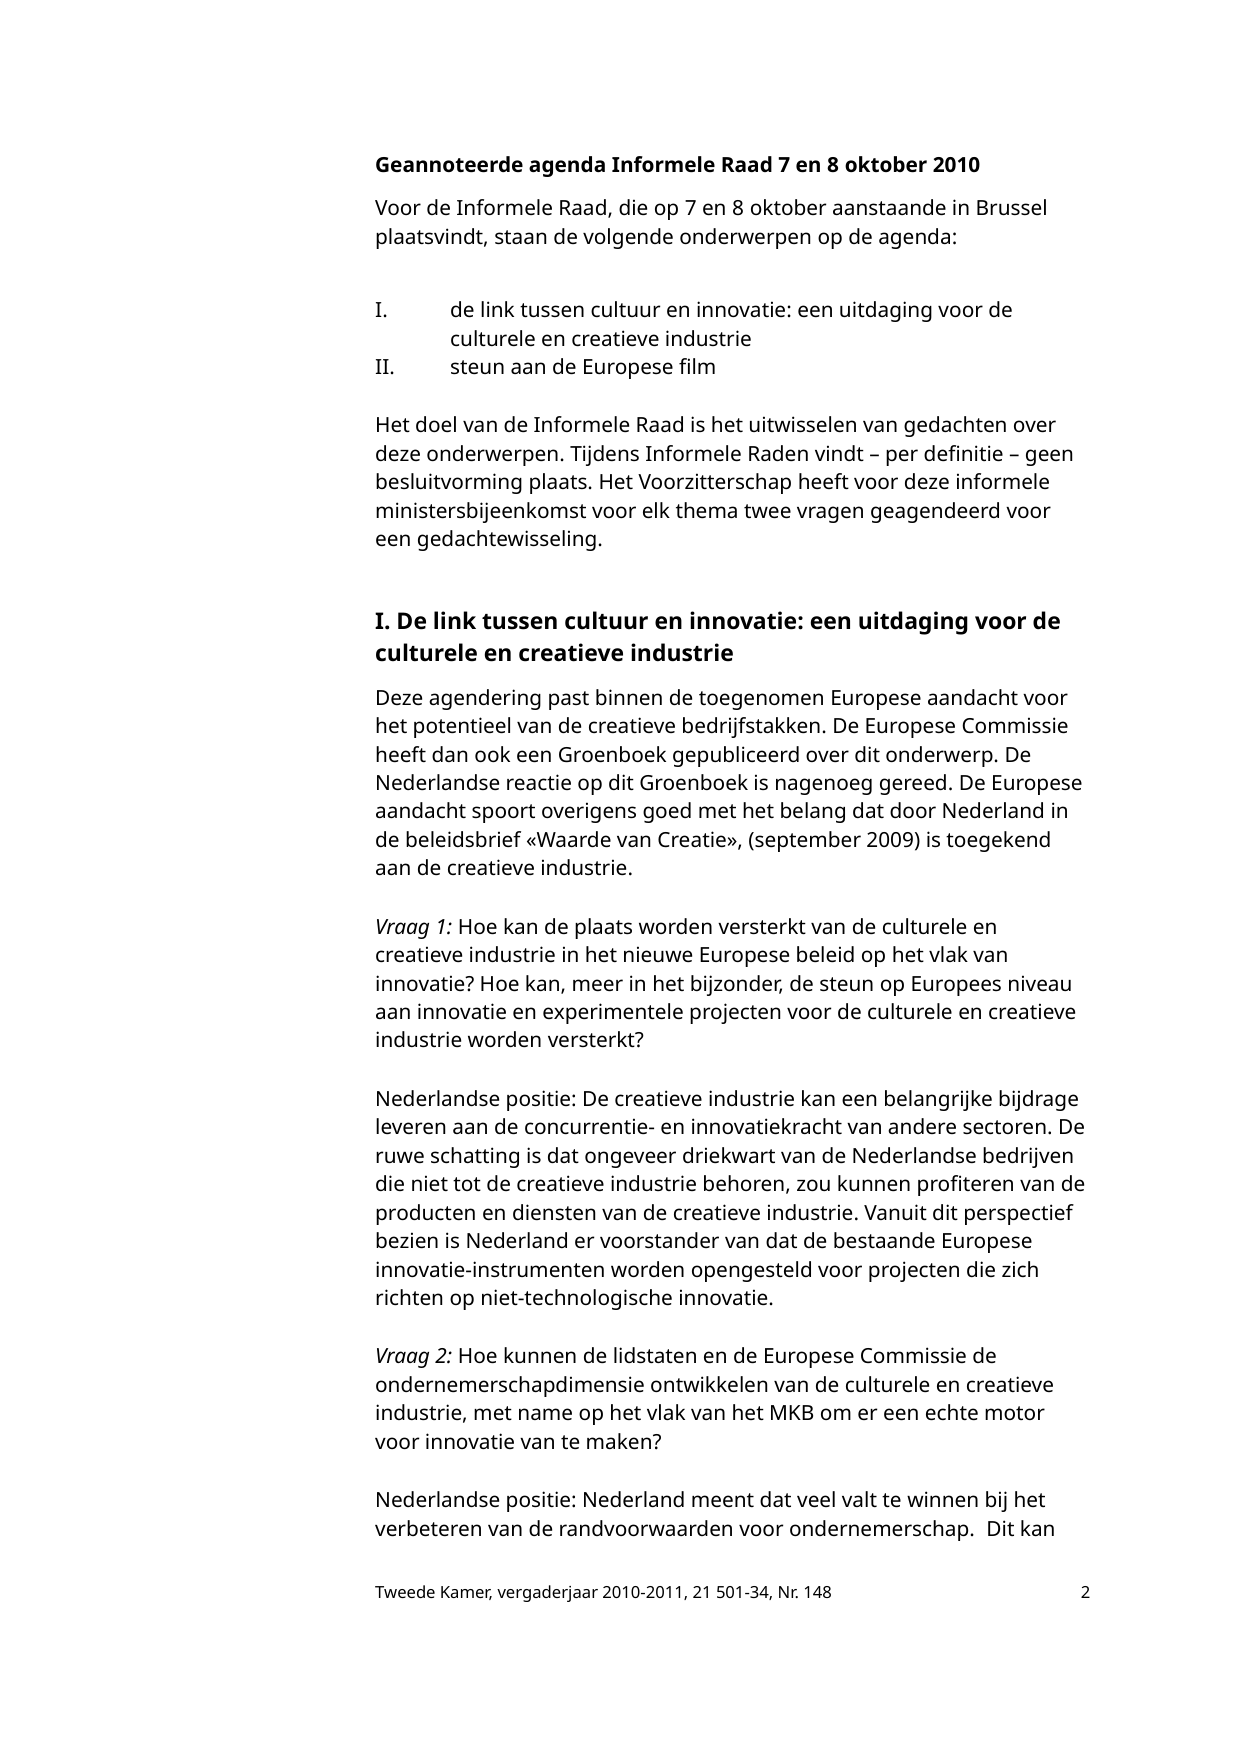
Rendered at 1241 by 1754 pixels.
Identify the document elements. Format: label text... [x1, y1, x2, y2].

text Nederlandse positie: De creatieve industrie kan een belangrijke bijdrage leveren aan de concurrentie- en innovatiekracht van andere sectoren. De ruwe schatting is dat ongeveer driekwart van de Nederlandse bedrijven die niet tot de creatieve industrie behoren, zou kunnen profiteren van de producten en diensten van de creatieve industrie. Vanuit dit perspectief bezien is Nederland er voorstander van dat de bestaande Europese innovatie-instrumenten worden opengesteld voor projecten die zich richten op niet-technologische innovatie. [375, 1084, 1090, 1312]
text Nederlandse positie: Nederland meent dat veel valt te winnen bij het verbeteren van de randvoorwaarden voor ondernemerschap. Dit kan [375, 1485, 1090, 1542]
text Voor de Informele Raad, die op 7 en 8 oktober aanstaande in Brussel plaatsvindt, staan de volgende onderwerpen op de agenda: [375, 193, 1090, 250]
text Deze agendering past binnen de toegenomen Europese aandacht voor het potentieel van de creatieve bedrijfstakken. De Europese Commissie heeft dan ook een Groenboek gepubliceerd over dit onderwerp. De Nederlandse reactie op dit Groenboek is nagenoeg gereed. De Europese aandacht spoort overigens goed met het belang dat door Nederland in de beleidsbrief «Waarde van Creatie», (september 2009) is toegekend aan de creatieve industrie. [375, 683, 1090, 882]
list steun aan de Europese film [375, 352, 1090, 381]
text Vraag 2: Hoe kunnen de lidstaten en de Europese Commissie de ondernemerschapdimensie ontwikkelen van de culturele en creatieve industrie, met name op het vlak van het MKB om er een echte motor voor innovatie van te maken? [375, 1342, 1090, 1455]
subtitle I. De link tussen cultuur en innovatie: een uitdaging voor de culturele en creatieve industrie [375, 605, 1090, 668]
text Geannoteerde agenda Informele Raad 7 en 8 oktober 2010 [375, 150, 1090, 178]
list de link tussen cultuur en innovatie: een uitdaging voor de culturele en creatieve industrie [375, 295, 1090, 352]
text Vraag 1: Hoe kan de plaats worden versterkt van de culturele en creatieve industrie in het nieuwe Europese beleid op het vlak van innovatie? Hoe kan, meer in het bijzonder, de steun op Europees niveau aan innovatie en experimentele projecten voor de culturele en creatieve industrie worden versterkt? [375, 912, 1090, 1054]
text Het doel van de Informele Raad is het uitwisselen van gedachten over deze onderwerpen. Tijdens Informele Raden vindt – per definitie – geen besluitvorming plaats. Het Voorzitterschap heeft voor deze informele ministersbijeenkomst voor elk thema twee vragen geagendeerd voor een gedachtewisseling. [375, 411, 1090, 553]
